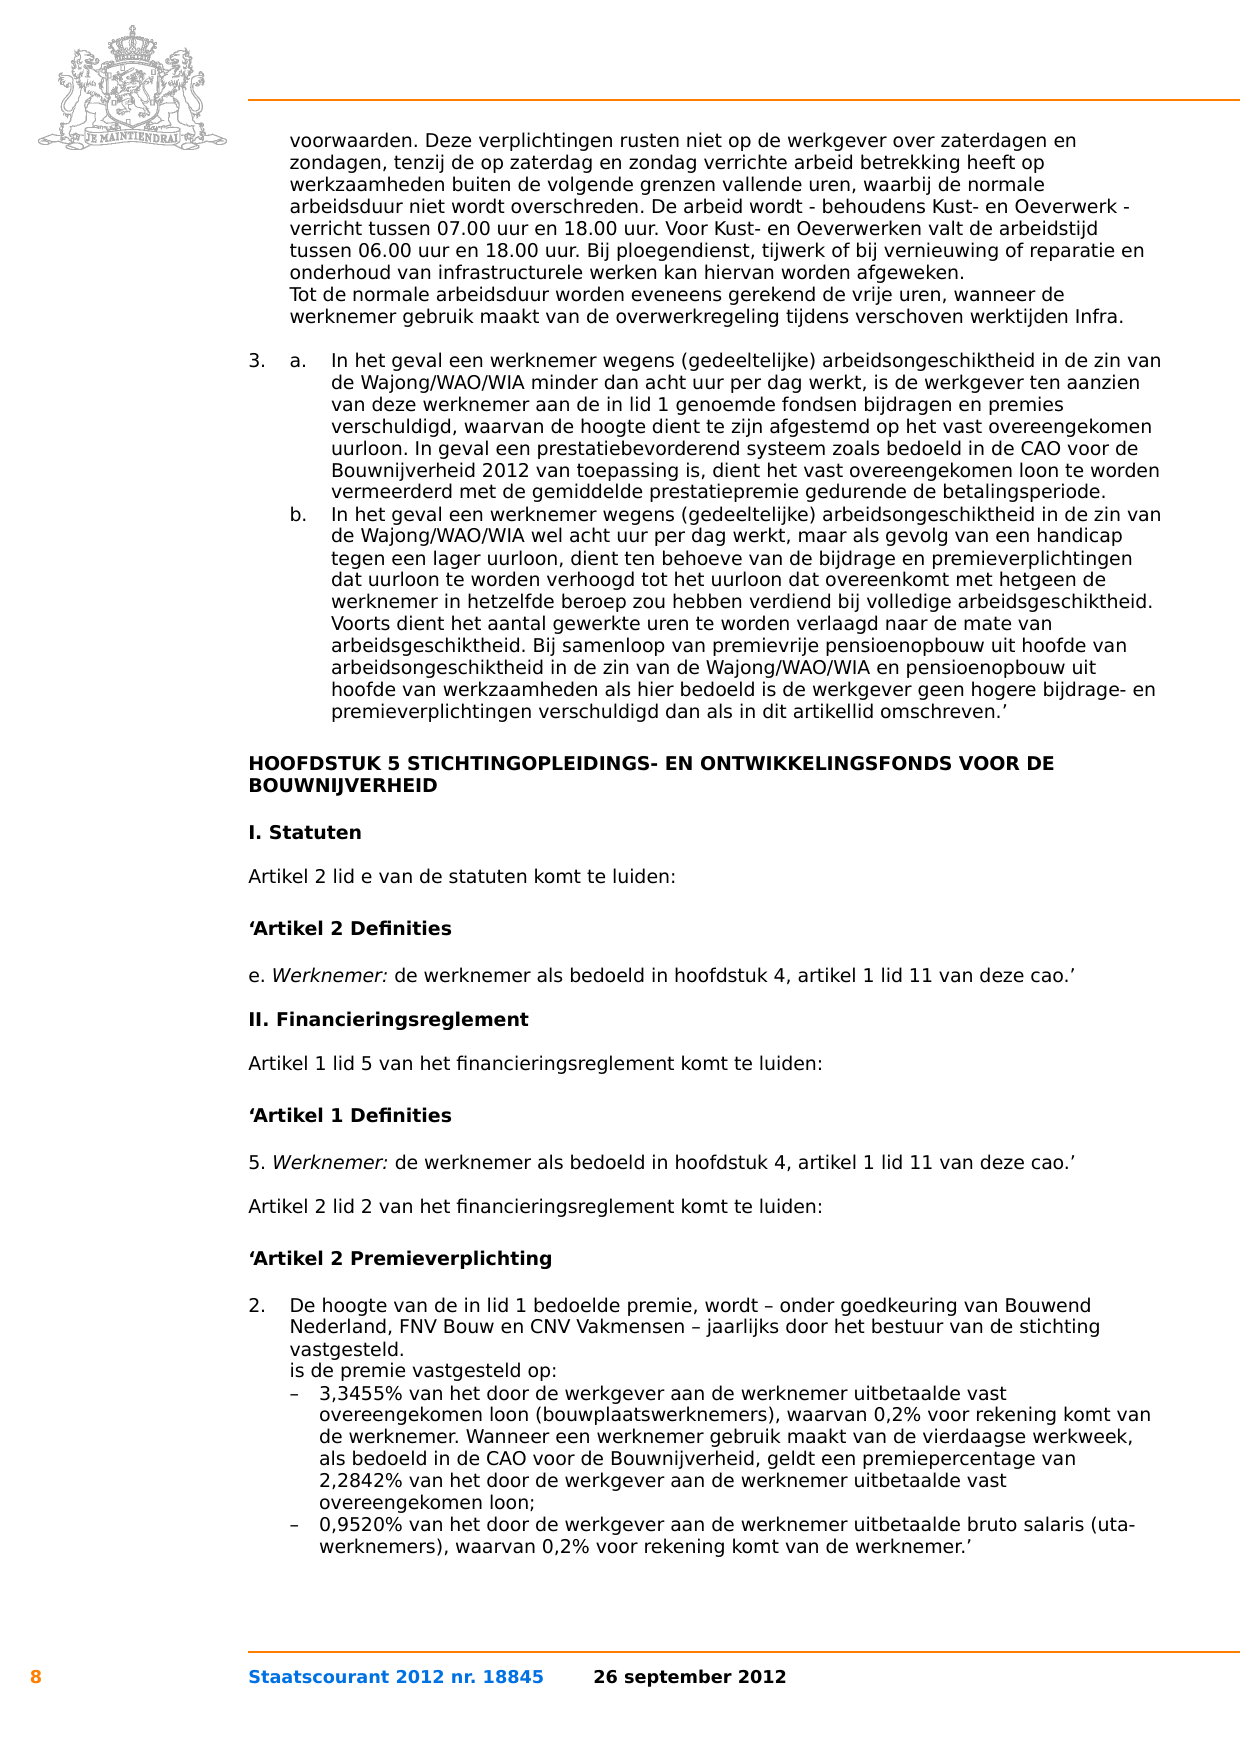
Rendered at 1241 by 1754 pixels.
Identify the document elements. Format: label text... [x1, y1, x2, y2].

text voorwaarden. Deze verplichtingen rusten niet op de werkgever over zaterdagen en zondagen, tenzij de op zaterdag en zondag verrichte arbeid betrekking heeft op werkzaamheden buiten de volgende grenzen vallende uren, waarbij de normale arbeidsduur niet wordt overschreden. De arbeid wordt - behoudens Kust- en Oeverwerk - verricht tussen 07.00 uur en 18.00 uur. Voor Kust- en Oeverwerken valt de arbeidstijd tussen 06.00 uur en 18.00 uur. Bij ploegendienst, tijwerk of bij vernieuwing of reparatie en onderhoud van infrastructurele werken kan hiervan worden afgeweken. [248, 130, 1163, 284]
text e. Werknemer: de werknemer als bedoeld in hoofdstuk 4, artikel 1 lid 11 van deze cao.’ [248, 965, 1163, 987]
text b. In het geval een werknemer wegens (gedeeltelijke) arbeidsongeschiktheid in de zin van de Wajong/WAO/WIA wel acht uur per dag werkt, maar als gevolg van een handicap tegen een lager uurloon, dient ten behoeve van de bijdrage en premieverplichtingen dat uurloon te worden verhoogd tot het uurloon dat overeenkomt met hetgeen de werknemer in hetzelfde beroep zou hebben verdiend bij volledige arbeidsgeschiktheid. Voorts dient het aantal gewerkte uren te worden verlaagd naar de mate van arbeidsgeschiktheid. Bij samenloop van premievrije pensioenopbouw uit hoofde van arbeidsongeschiktheid in de zin van de Wajong/WAO/WIA en pensioenopbouw uit hoofde van werkzaamheden als hier bedoeld is de werkgever geen hogere bijdrage- en premieverplichtingen verschuldigd dan als in dit artikellid omschreven.’ [289, 503, 1163, 723]
text Artikel 2 lid e van de statuten komt te luiden: [248, 866, 1163, 888]
text 2. De hoogte van de in lid 1 bedoelde premie, wordt – onder goedkeuring van Bouwend Nederland, FNV Bouw en CNV Vakmensen – jaarlijks door het bestuur van de stichting vastgesteld. [248, 1294, 1163, 1360]
text 3. a. In het geval een werknemer wegens (gedeeltelijke) arbeidsongeschiktheid in de zin van de Wajong/WAO/WIA minder dan acht uur per dag werkt, is de werkgever ten aanzien van deze werknemer aan de in lid 1 genoemde fondsen bijdragen en premies verschuldigd, waarvan de hoogte dient te zijn afgestemd op het vast overeengekomen uurloon. In geval een prestatiebevorderend systeem zoals bedoeld in de CAO voor de Bouwnijverheid 2012 van toepassing is, dient het vast overeengekomen loon te worden vermeerderd met de gemiddelde prestatiepremie gedurende de betalingsperiode. [248, 349, 1163, 503]
text – 0,9520% van het door de werkgever aan de werknemer uitbetaalde bruto salaris (uta-werknemers), waarvan 0,2% voor rekening komt van de werknemer.’ [289, 1514, 1163, 1558]
text Tot de normale arbeidsduur worden eveneens gerekend de vrije uren, wanneer de werknemer gebruik maakt van de overwerkregeling tijdens verschoven werktijden Infra. [289, 284, 1163, 328]
subtitle I. Statuten [248, 822, 1163, 844]
text is de premie vastgesteld op: [289, 1360, 1163, 1382]
subtitle ‘Artikel 2 Definities [248, 918, 1163, 940]
text Artikel 1 lid 5 van het financieringsreglement komt te luiden: [248, 1053, 1163, 1075]
subtitle ‘Artikel 2 Premieverplichting [248, 1247, 1163, 1269]
text – 3,3455% van het door de werkgever aan de werknemer uitbetaalde vast overeengekomen loon (bouwplaatswerknemers), waarvan 0,2% voor rekening komt van de werknemer. Wanneer een werknemer gebruik maakt van de vierdaagse werkweek, als bedoeld in de CAO voor de Bouwnijverheid, geldt een premiepercentage van 2,2842% van het door de werkgever aan de werknemer uitbetaalde vast overeengekomen loon; [289, 1382, 1163, 1514]
subtitle ‘Artikel 1 Definities [248, 1105, 1163, 1127]
subtitle HOOFDSTUK 5 STICHTINGOPLEIDINGS- EN ONTWIKKELINGSFONDS VOOR DE BOUWNIJVERHEID [248, 753, 1163, 797]
text Artikel 2 lid 2 van het financieringsreglement komt te luiden: [248, 1196, 1163, 1217]
picture [38, 25, 227, 150]
subtitle II. Financieringsreglement [248, 1009, 1163, 1031]
text 5. Werknemer: de werknemer als bedoeld in hoofdstuk 4, artikel 1 lid 11 van deze cao.’ [248, 1152, 1163, 1174]
